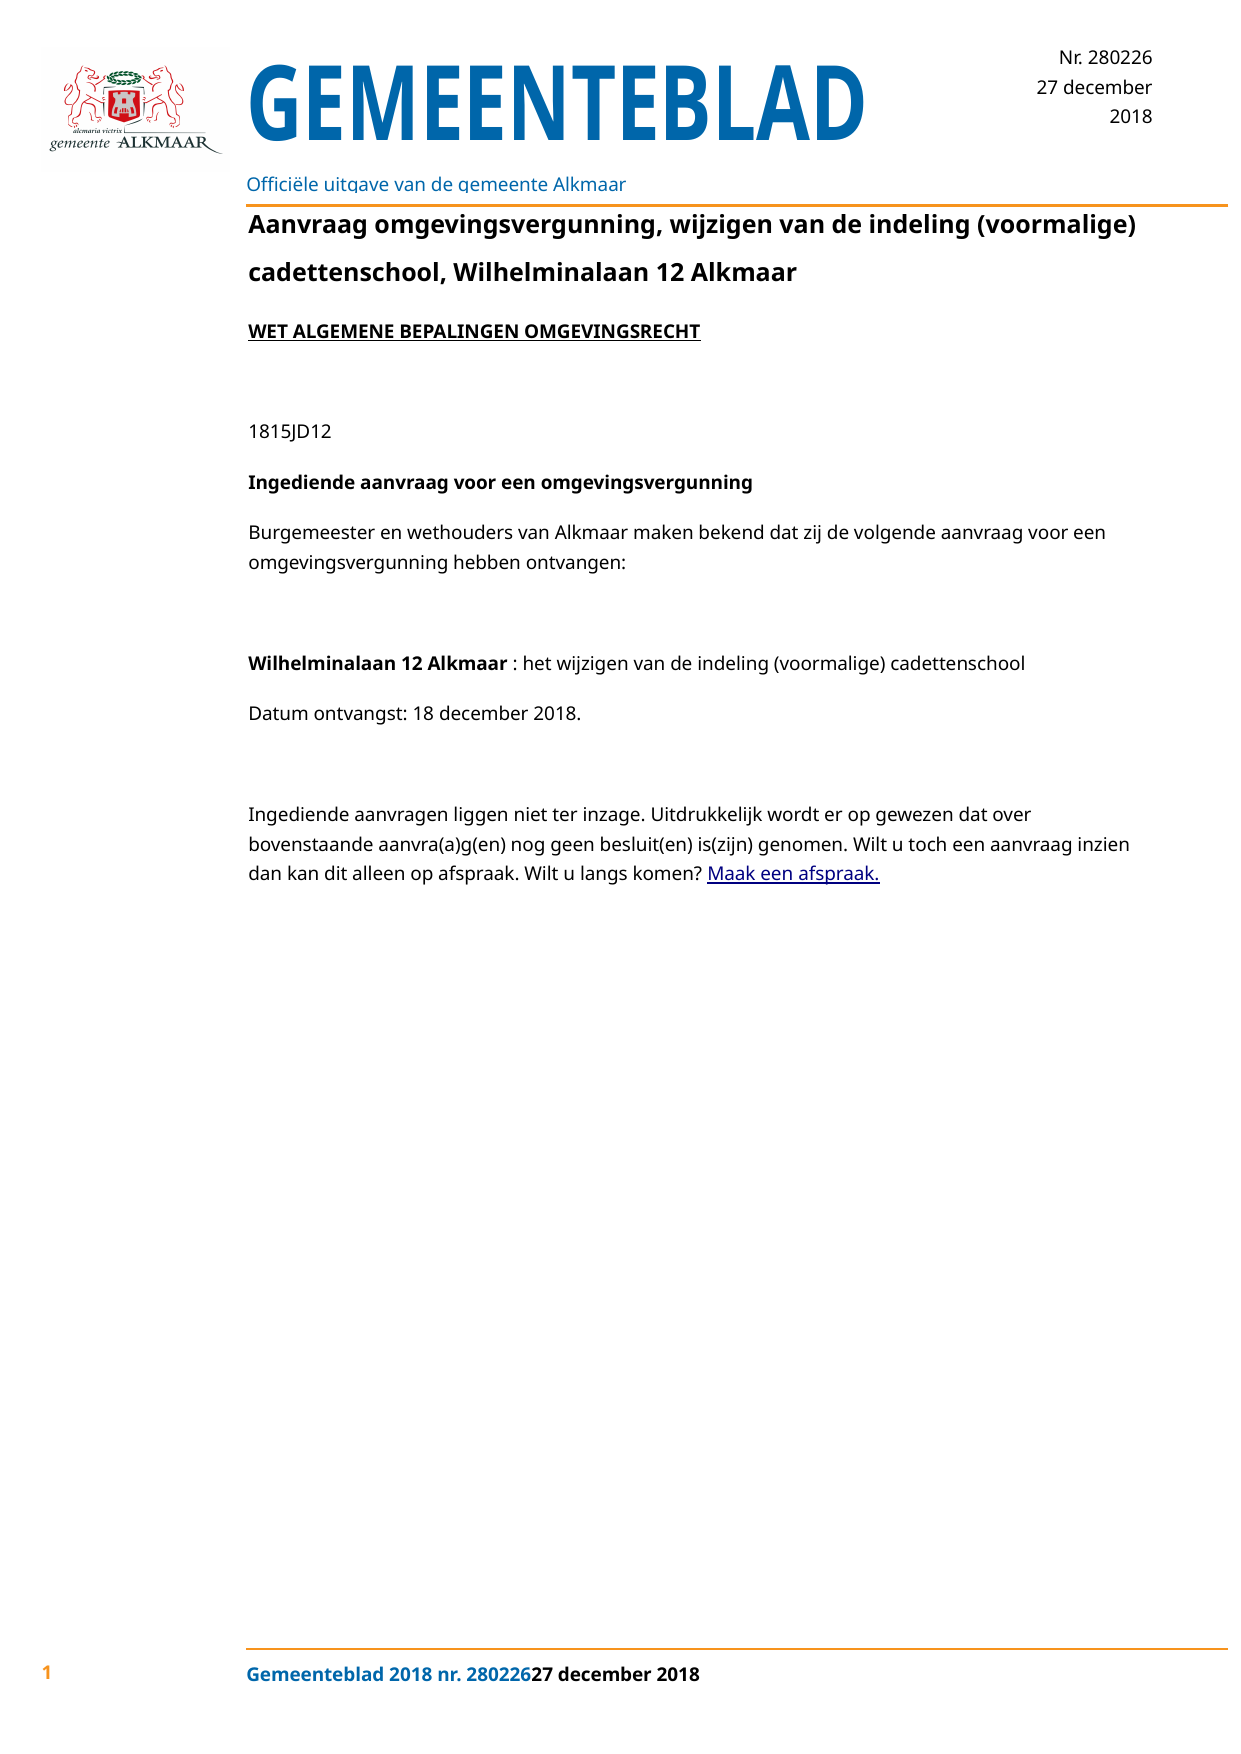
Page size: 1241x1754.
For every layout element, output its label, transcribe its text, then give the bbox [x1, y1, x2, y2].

text Datum ontvangst: 18 december 2018. [248, 700, 1152, 726]
text Burgemeester en wethouders van Alkmaar maken bekend dat zij de volgende aanvraag voor een omgevingsvergunning hebben ontvangen: [248, 519, 1152, 575]
text Ingediende aanvragen liggen niet ter inzage. Uitdrukkelijk wordt er op gewezen dat over bovenstaande aanvra(a)g(en) nog geen besluit(en) is(zijn) genomen. Wilt u toch een aanvraag inzien dan kan dit alleen op afspraak. Wilt u langs komen? Maak een afspraak. [248, 801, 1152, 886]
text 1815JD12 [248, 419, 1152, 444]
picture [41, 47, 231, 172]
text WET ALGEMENE BEPALINGEN OMGEVINGSRECHT [248, 318, 1152, 344]
text Wilhelminalaan 12 Alkmaar : het wijzigen van de indeling (voormalige) cadettenschool [248, 650, 1152, 676]
text Aanvraag omgevingsvergunning, wijzigen van de indeling (voormalige) cadettenschool, Wilhelminalaan 12 Alkmaar [248, 207, 1152, 288]
text Ingediende aanvraag voor een omgevingsvergunning [248, 469, 1152, 495]
